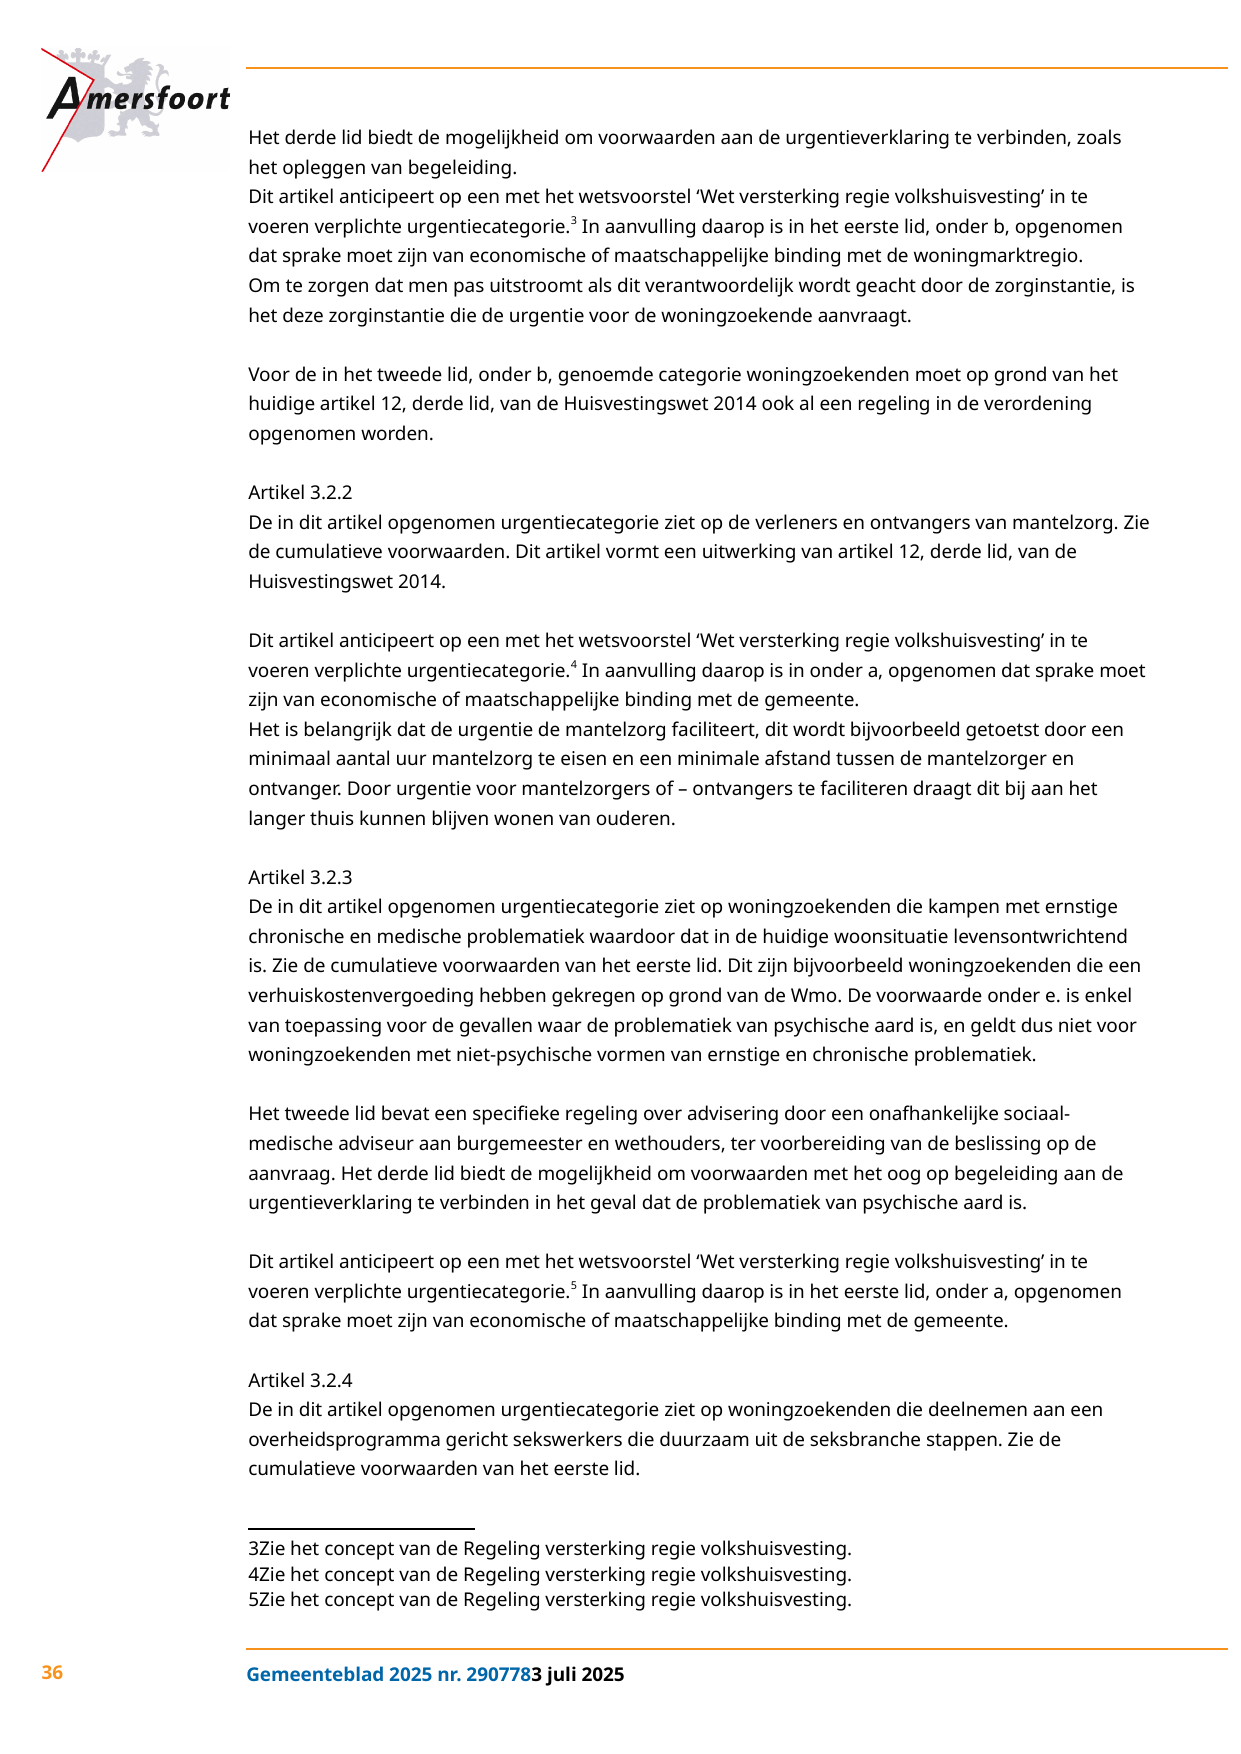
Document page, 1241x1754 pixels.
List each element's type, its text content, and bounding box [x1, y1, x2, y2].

text Zie het concept van de Regeling versterking regie volkshuisvesting. [248, 1535, 1152, 1561]
text De in dit artikel opgenomen urgentiecategorie ziet op de verleners en ontvangers van mantelzorg. Zie de cumulatieve voorwaarden. Dit artikel vormt een uitwerking van artikel 12, derde lid, van de Huisvestingswet 2014. [248, 509, 1152, 594]
text Om te zorgen dat men pas uitstroomt als dit verantwoordelijk wordt geacht door de zorginstantie, is het deze zorginstantie die de urgentie voor de woningzoekende aanvraagt. [248, 272, 1152, 328]
text Artikel 3.2.4 [248, 1367, 1152, 1393]
text De in dit artikel opgenomen urgentiecategorie ziet op woningzoekenden die kampen met ernstige chronische en medische problematiek waardoor dat in de huidige woonsituatie levensontwrichtend is. Zie de cumulatieve voorwaarden van het eerste lid. Dit zijn bijvoorbeeld woningzoekenden die een verhuiskostenvergoeding hebben gekregen op grond van de Wmo. De voorwaarde onder e. is enkel van toepassing voor de gevallen waar de problematiek van psychische aard is, en geldt dus niet voor woningzoekenden met niet-psychische vormen van ernstige en chronische problematiek. [248, 893, 1152, 1067]
text Zie het concept van de Regeling versterking regie volkshuisvesting. [248, 1561, 1152, 1586]
text Het is belangrijk dat de urgentie de mantelzorg faciliteert, dit wordt bijvoorbeeld getoetst door een minimaal aantal uur mantelzorg te eisen en een minimale afstand tussen de mantelzorger en ontvanger. Door urgentie voor mantelzorgers of – ontvangers te faciliteren draagt dit bij aan het langer thuis kunnen blijven wonen van ouderen. [248, 716, 1152, 831]
picture [41, 47, 231, 172]
text Artikel 3.2.2 [248, 479, 1152, 505]
text De in dit artikel opgenomen urgentiecategorie ziet op woningzoekenden die deelnemen aan een overheidsprogramma gericht sekswerkers die duurzaam uit de seksbranche stappen. Zie de cumulatieve voorwaarden van het eerste lid. [248, 1396, 1152, 1481]
text Artikel 3.2.3 [248, 864, 1152, 890]
text Het tweede lid bevat een specifieke regeling over advisering door een onafhankelijke sociaal-medische adviseur aan burgemeester en wethouders, ter voorbereiding van de beslissing op de aanvraag. Het derde lid biedt de mogelijkheid om voorwaarden met het oog op begeleiding aan de urgentieverklaring te verbinden in het geval dat de problematiek van psychische aard is. [248, 1101, 1152, 1215]
text Het derde lid biedt de mogelijkheid om voorwaarden aan de urgentieverklaring te verbinden, zoals het opleggen van begeleiding. [248, 124, 1152, 180]
text Zie het concept van de Regeling versterking regie volkshuisvesting. [248, 1586, 1152, 1612]
text Dit artikel anticipeert op een met het wetsvoorstel ‘Wet versterking regie volkshuisvesting’ in te voeren verplichte urgentiecategorie. In aanvulling daarop is in onder a, opgenomen dat sprake moet zijn van economische of maatschappelijke binding met de gemeente. [248, 627, 1152, 712]
text Dit artikel anticipeert op een met het wetsvoorstel ‘Wet versterking regie volkshuisvesting’ in te voeren verplichte urgentiecategorie. In aanvulling daarop is in het eerste lid, onder b, opgenomen dat sprake moet zijn van economische of maatschappelijke binding met de woningmarktregio. [248, 183, 1152, 268]
text Voor de in het tweede lid, onder b, genoemde categorie woningzoekenden moet op grond van het huidige artikel 12, derde lid, van de Huisvestingswet 2014 ook al een regeling in de verordening opgenomen worden. [248, 361, 1152, 446]
text Dit artikel anticipeert op een met het wetsvoorstel ‘Wet versterking regie volkshuisvesting’ in te voeren verplichte urgentiecategorie. In aanvulling daarop is in het eerste lid, onder a, opgenomen dat sprake moet zijn van economische of maatschappelijke binding met de gemeente. [248, 1248, 1152, 1333]
